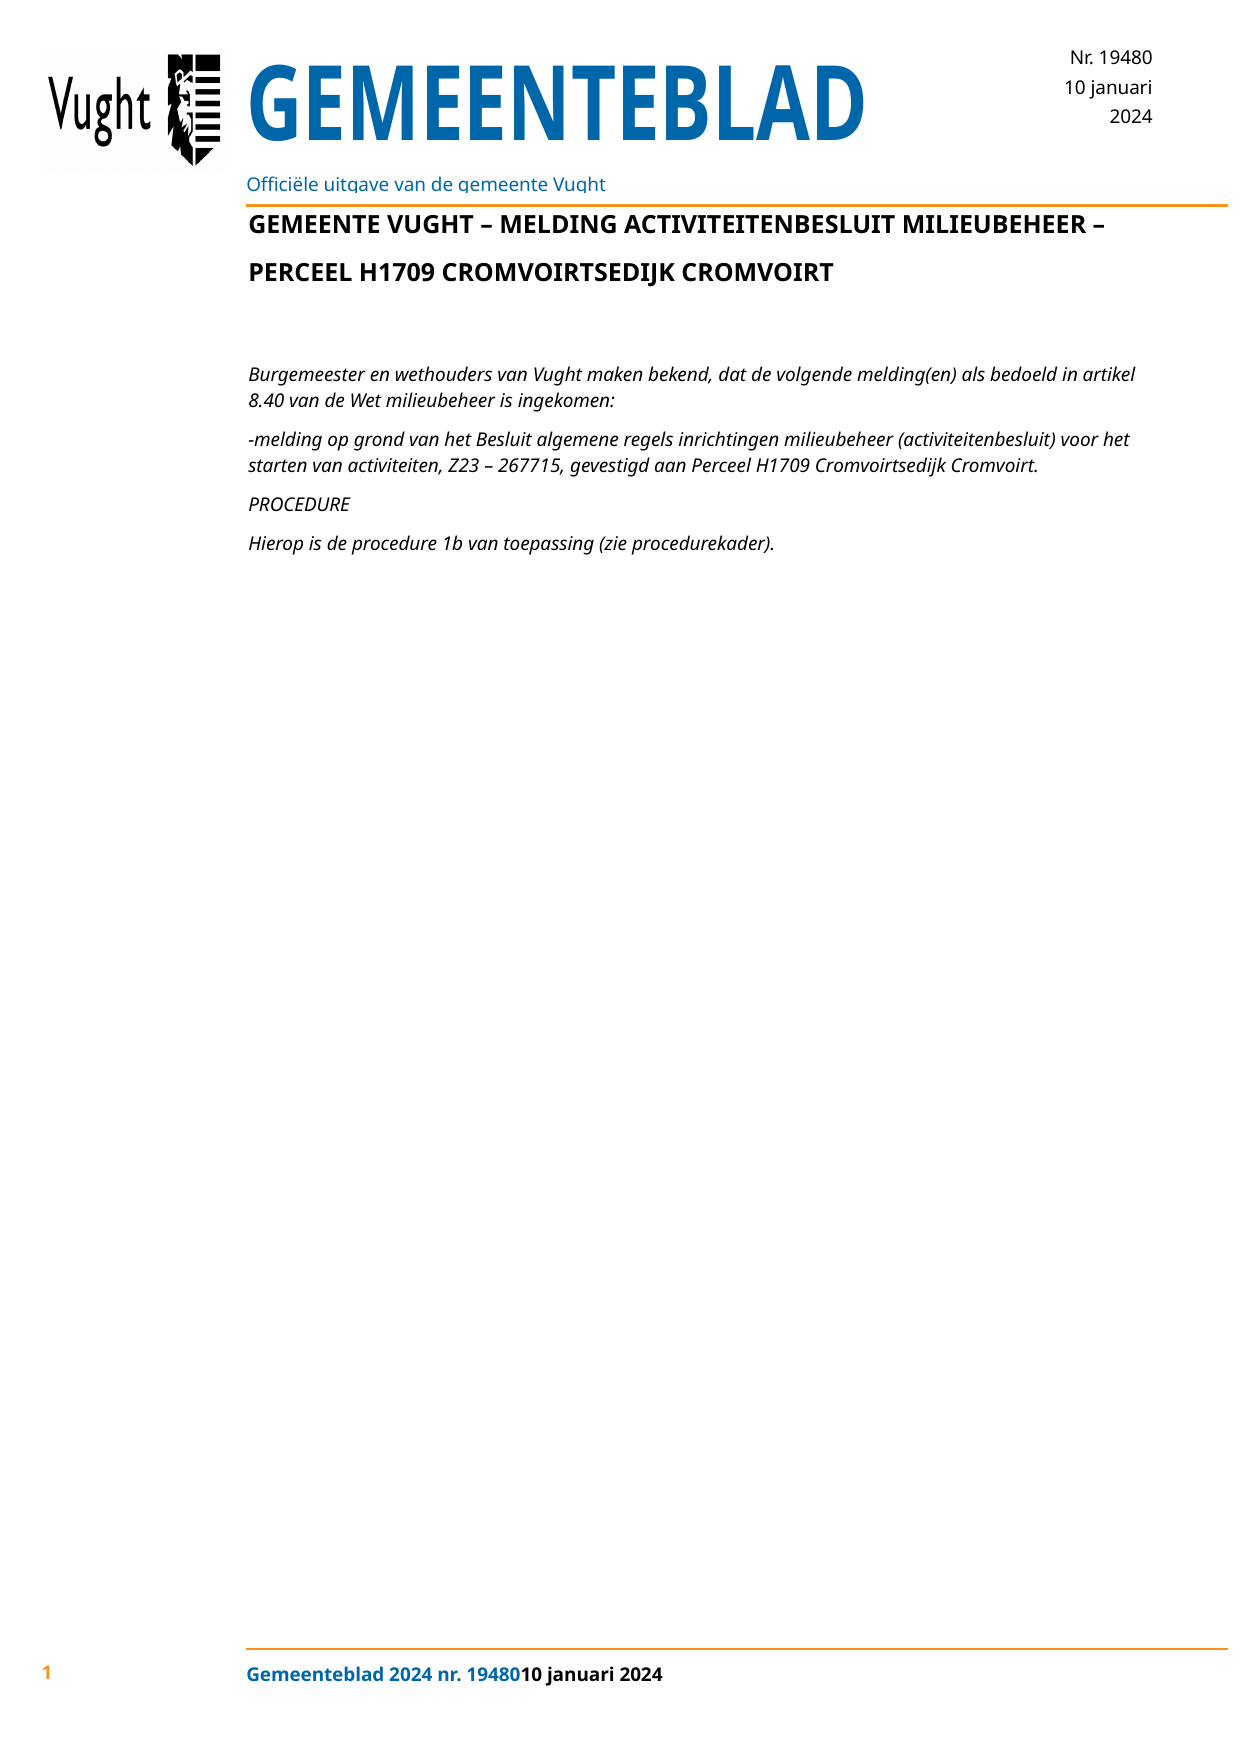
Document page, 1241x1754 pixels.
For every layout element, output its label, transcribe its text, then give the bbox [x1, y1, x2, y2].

text -melding op grond van het Besluit algemene regels inrichtingen milieubeheer (activiteitenbesluit) voor het starten van activiteiten, Z23 – 267715, gevestigd aan Perceel H1709 Cromvoirtsedijk Cromvoirt. [248, 426, 1152, 477]
text GEMEENTE VUGHT – MELDING ACTIVITEITENBESLUIT MILIEUBEHEER – PERCEEL H1709 CROMVOIRTSEDIJK CROMVOIRT [248, 207, 1152, 288]
text PROCEDURE [248, 491, 1152, 517]
text Burgemeester en wethouders van Vught maken bekend, dat de volgende melding(en) als bedoeld in artikel 8.40 van de Wet milieubeheer is ingekomen: [248, 361, 1152, 412]
picture [41, 47, 231, 172]
text Hierop is de procedure 1b van toepassing (zie procedurekader). [248, 530, 1152, 556]
